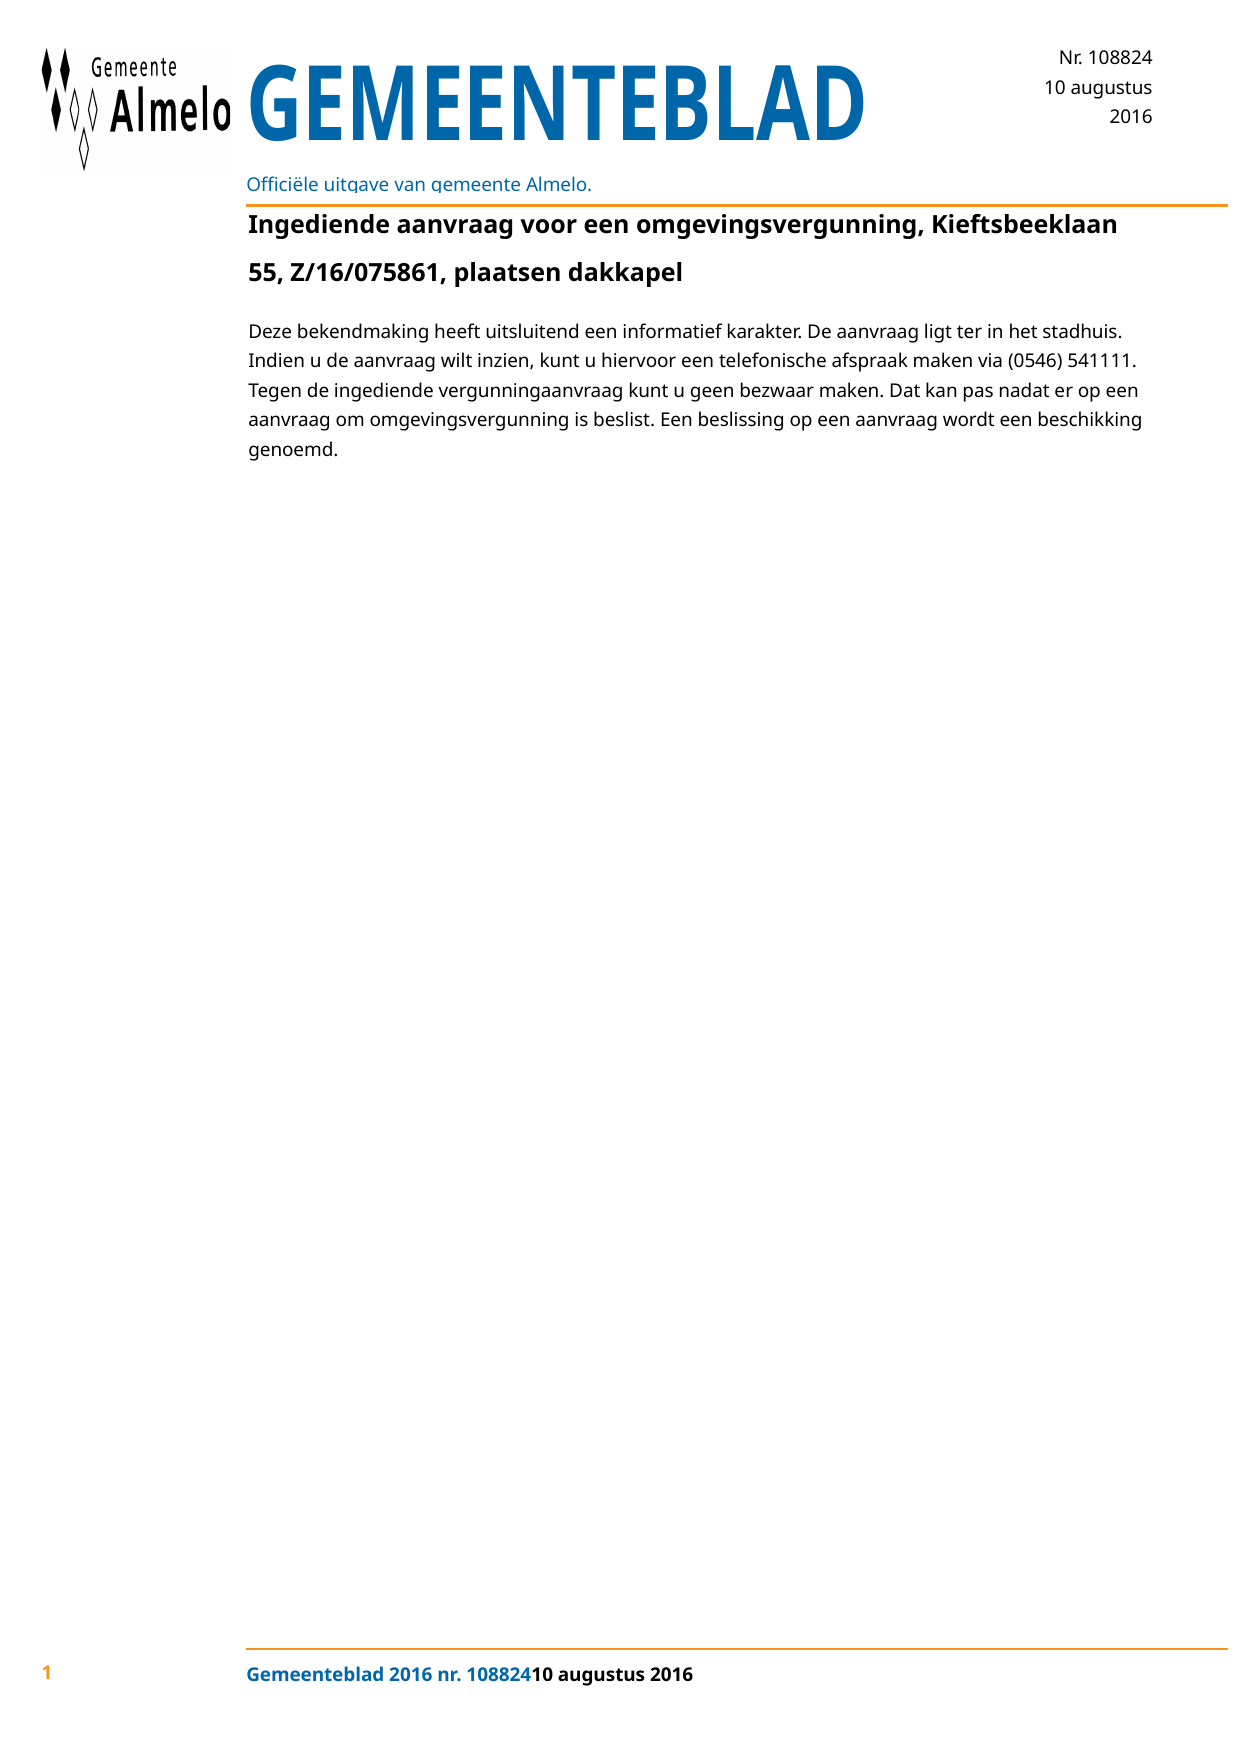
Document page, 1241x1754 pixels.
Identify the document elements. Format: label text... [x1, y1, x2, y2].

picture [41, 47, 231, 172]
text Ingediende aanvraag voor een omgevingsvergunning, Kieftsbeeklaan 55, Z/16/075861, plaatsen dakkapel [248, 207, 1152, 288]
text Deze bekendmaking heeft uitsluitend een informatief karakter. De aanvraag ligt ter in het stadhuis. Indien u de aanvraag wilt inzien, kunt u hiervoor een telefonische afspraak maken via (0546) 541111. Tegen de ingediende vergunningaanvraag kunt u geen bezwaar maken. Dat kan pas nadat er op een aanvraag om omgevingsvergunning is beslist. Een beslissing op een aanvraag wordt een beschikking genoemd. [248, 318, 1152, 462]
